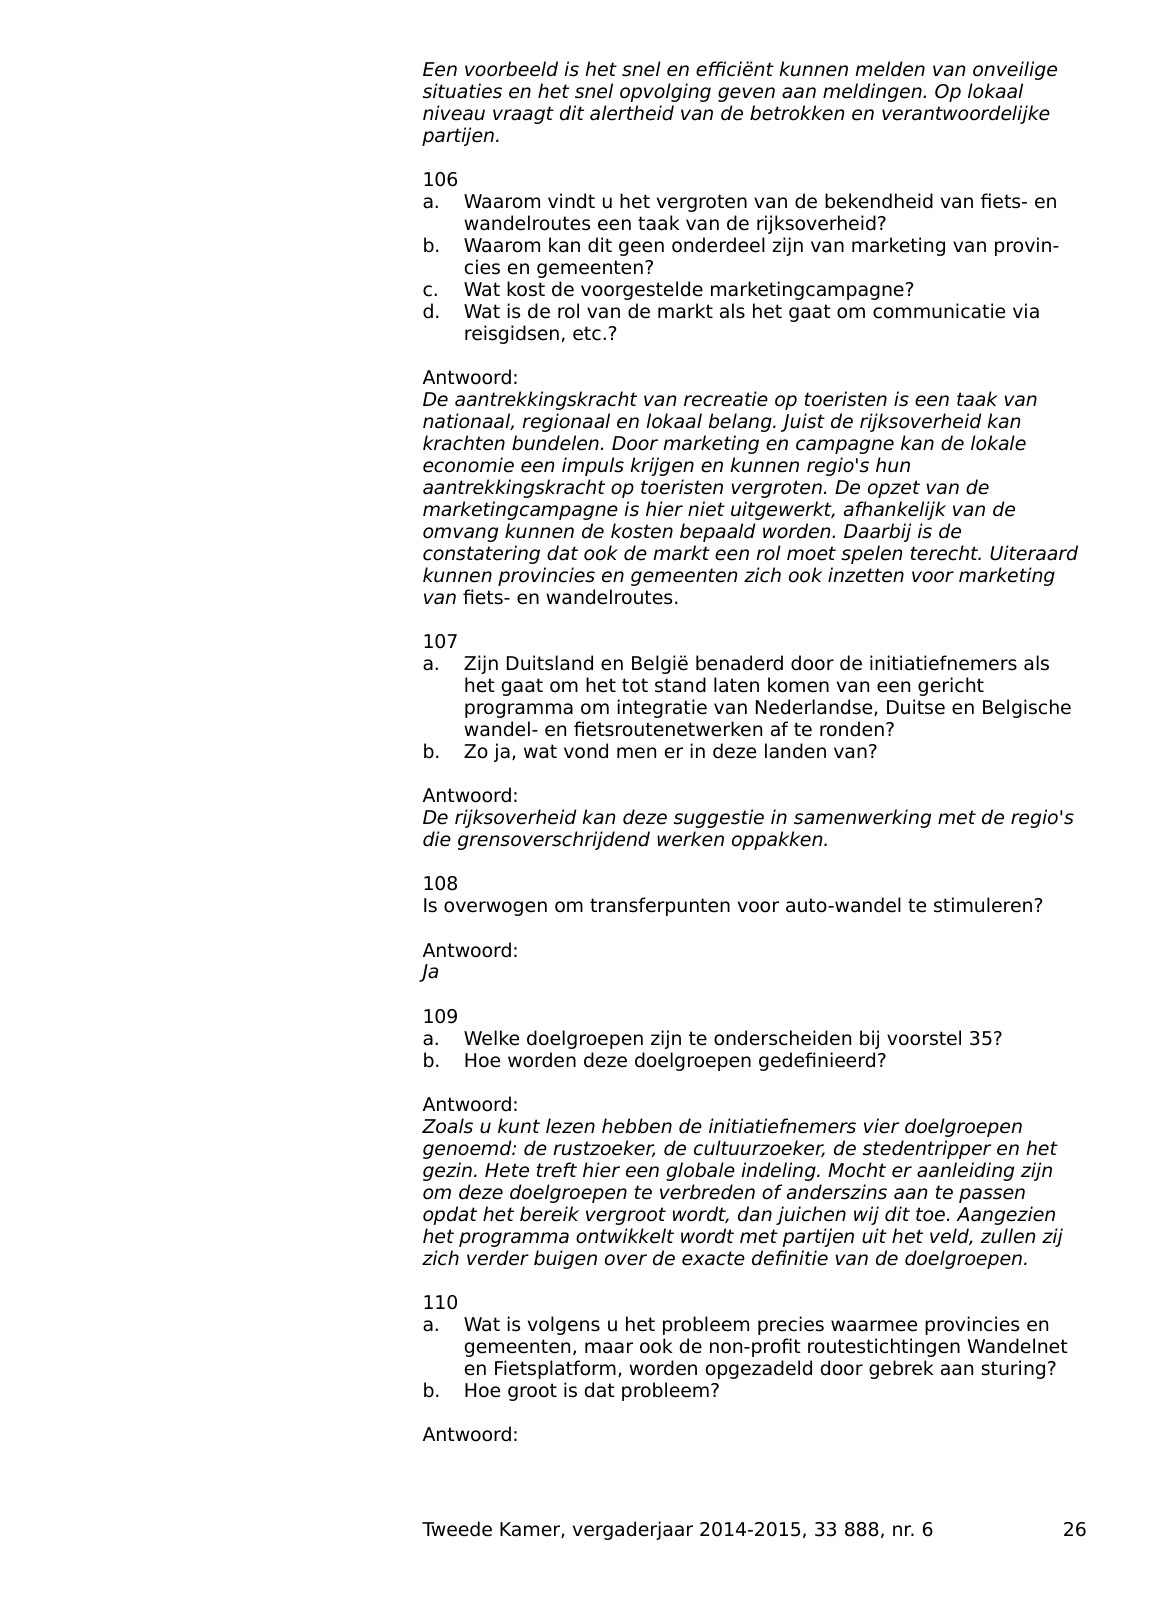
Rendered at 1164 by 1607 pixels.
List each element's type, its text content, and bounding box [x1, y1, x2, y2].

text b. Hoe worden deze doelgroepen gedefinieerd? [422, 1049, 1087, 1072]
text 106 [422, 169, 1087, 191]
text b. Waarom kan dit geen onderdeel zijn van marketing van provin-cies en gemeenten? [422, 235, 1087, 279]
text 107 [422, 631, 1087, 653]
text Zoals u kunt lezen hebben de initiatiefnemers vier doelgroepen genoemd: de rustzoeker, de cultuurzoeker, de stedentripper en het gezin. Hete treft hier een globale indeling. Mocht er aanleiding zijn om deze doelgroepen te verbreden of anderszins aan te passen opdat het bereik vergroot wordt, dan juichen wij dit toe. Aangezien het programma ontwikkelt wordt met partijen uit het veld, zullen zij zich verder buigen over de exacte definitie van de doelgroepen. [422, 1116, 1087, 1269]
text b. Zo ja, wat vond men er in deze landen van? [422, 741, 1087, 763]
text a. Wat is volgens u het probleem precies waarmee provincies en gemeenten, maar ook de non-profit routestichtingen Wandelnet en Fietsplatform, worden opgezadeld door gebrek aan sturing? [422, 1314, 1087, 1380]
text Ja [422, 961, 1087, 983]
text b. Hoe groot is dat probleem? [422, 1380, 1087, 1402]
text a. Welke doelgroepen zijn te onderscheiden bij voorstel 35? [422, 1028, 1087, 1049]
text a. Waarom vindt u het vergroten van de bekendheid van fiets- en wandelroutes een taak van de rijksoverheid? [422, 191, 1087, 235]
text 110 [422, 1292, 1087, 1314]
text Een voorbeeld is het snel en efficiënt kunnen melden van onveilige situaties en het snel opvolging geven aan meldingen. Op lokaal niveau vraagt dit alertheid van de betrokken en verantwoordelijke partijen. [422, 59, 1087, 147]
text 108 [422, 873, 1087, 895]
text De rijksoverheid kan deze suggestie in samenwerking met de regio's die grensoverschrijdend werken oppakken. [422, 807, 1087, 851]
text Antwoord: [422, 785, 1087, 807]
text De aantrekkingskracht van recreatie op toeristen is een taak van nationaal, regionaal en lokaal belang. Juist de rijksoverheid kan krachten bundelen. Door marketing en campagne kan de lokale economie een impuls krijgen en kunnen regio's hun aantrekkingskracht op toeristen vergroten. De opzet van de marketingcampagne is hier niet uitgewerkt, afhankelijk van de omvang kunnen de kosten bepaald worden. Daarbij is de constatering dat ook de markt een rol moet spelen terecht. Uiteraard kunnen provincies en gemeenten zich ook inzetten voor marketing van fiets- en wandelroutes. [422, 389, 1087, 609]
text Antwoord: [422, 367, 1087, 389]
text Antwoord: [422, 939, 1087, 961]
text Is overwogen om transferpunten voor auto-wandel te stimuleren? [422, 895, 1087, 917]
text d. Wat is de rol van de markt als het gaat om communicatie via reisgidsen, etc.? [422, 301, 1087, 345]
text c. Wat kost de voorgestelde marketingcampagne? [422, 279, 1087, 301]
text Antwoord: [422, 1094, 1087, 1116]
text a. Zijn Duitsland en België benaderd door de initiatiefnemers als het gaat om het tot stand laten komen van een gericht programma om integratie van Nederlandse, Duitse en Belgische wandel- en fietsroutenetwerken af te ronden? [422, 653, 1087, 741]
text 109 [422, 1006, 1087, 1028]
text Antwoord: [422, 1424, 1087, 1446]
